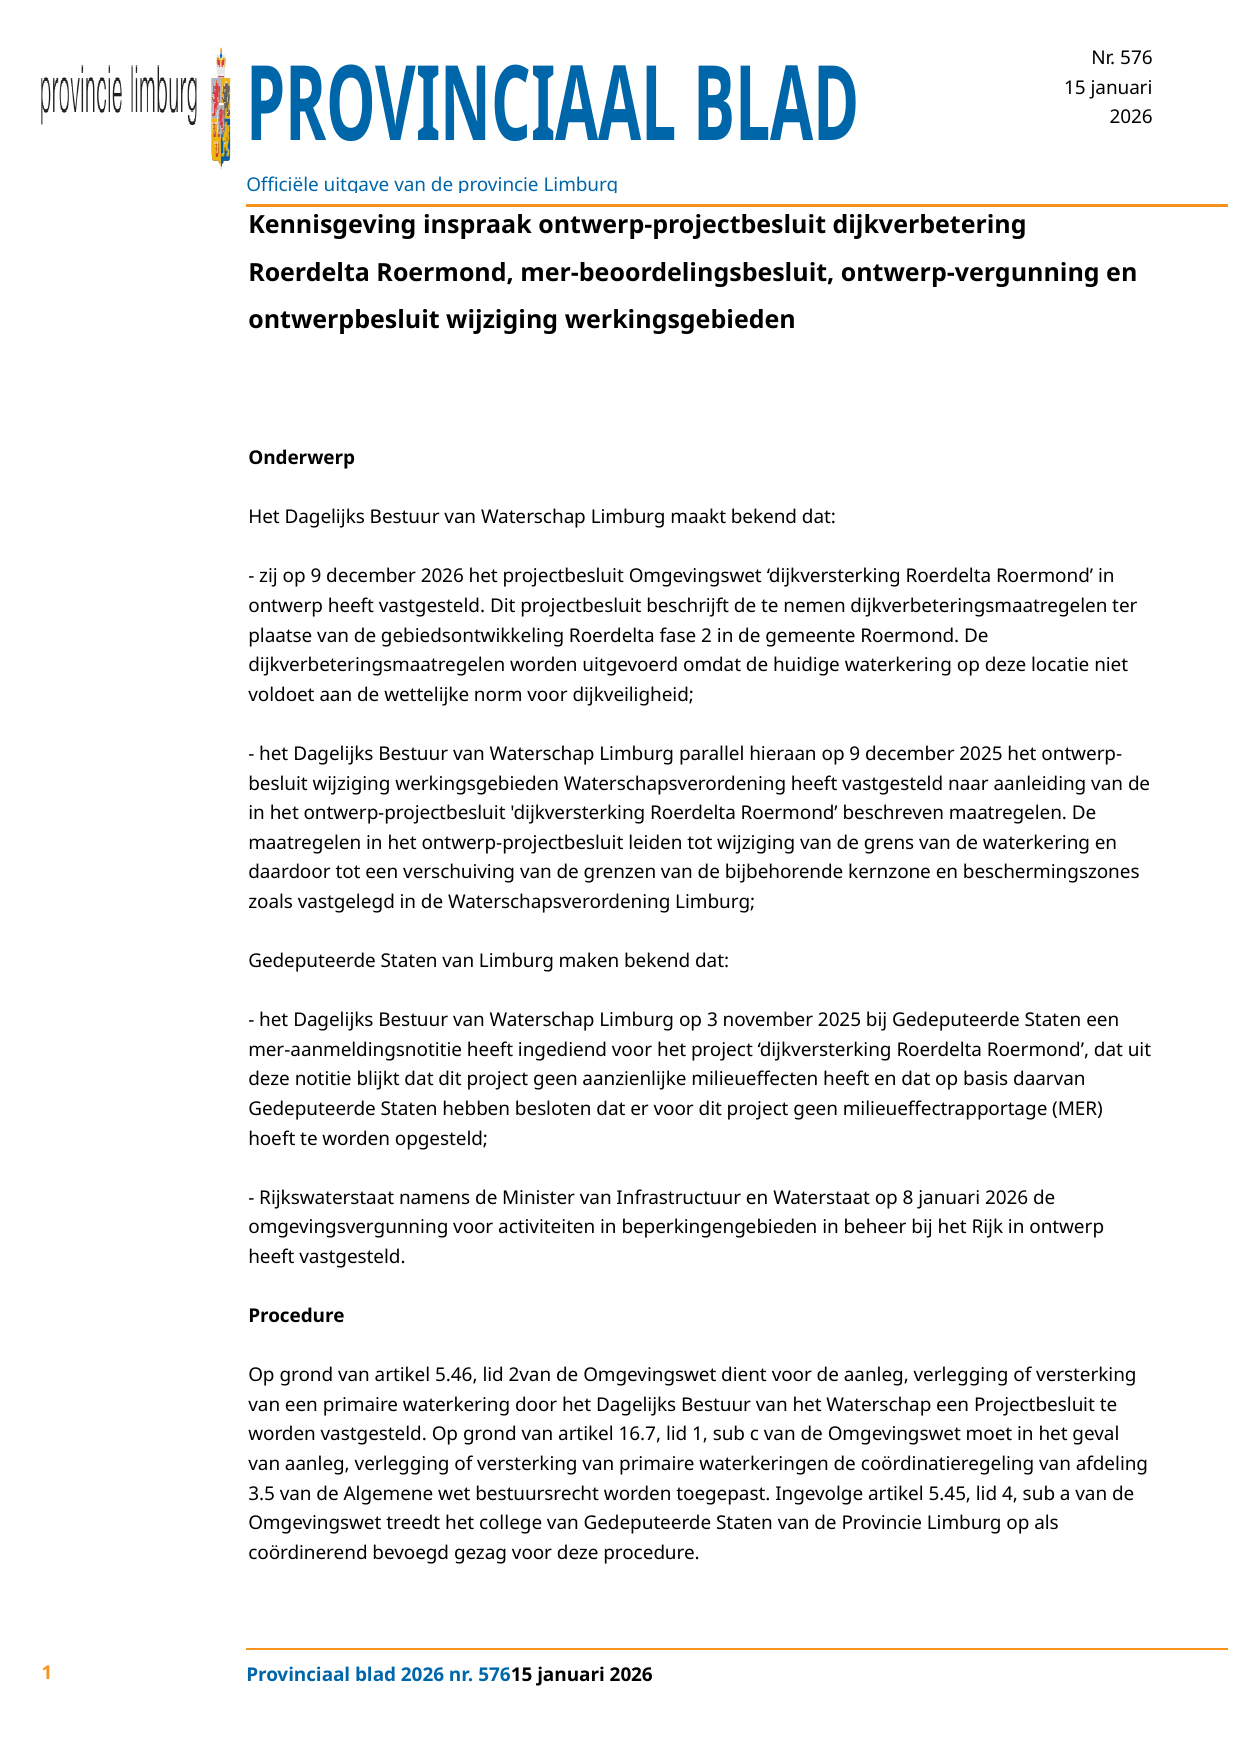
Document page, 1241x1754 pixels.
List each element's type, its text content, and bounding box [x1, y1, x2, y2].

text - het Dagelijks Bestuur van Waterschap Limburg op 3 november 2025 bij Gedeputeerde Staten een mer-aanmeldingsnotitie heeft ingediend voor het project ‘dijkversterking Roerdelta Roermond’, dat uit deze notitie blijkt dat dit project geen aanzienlijke milieueffecten heeft en dat op basis daarvan Gedeputeerde Staten hebben besloten dat er voor dit project geen milieueffectrapportage (MER) hoeft te worden opgesteld; [248, 1006, 1152, 1151]
text Onderwerp [248, 444, 1152, 470]
text Het Dagelijks Bestuur van Waterschap Limburg maakt bekend dat: [248, 503, 1152, 529]
text - Rijkswaterstaat namens de Minister van Infrastructuur en Waterstaat op 8 januari 2026 de omgevingsvergunning voor activiteiten in beperkingengebieden in beheer bij het Rijk in ontwerp heeft vastgesteld. [248, 1184, 1152, 1269]
text Procedure [248, 1302, 1152, 1328]
text - het Dagelijks Bestuur van Waterschap Limburg parallel hieraan op 9 december 2025 het ontwerp-besluit wijziging werkingsgebieden Waterschapsverordening heeft vastgesteld naar aanleiding van de in het ontwerp-projectbesluit 'dijkversterking Roerdelta Roermond’ beschreven maatregelen. De maatregelen in het ontwerp-projectbesluit leiden tot wijziging van de grens van de waterkering en daardoor tot een verschuiving van de grenzen van de bijbehorende kernzone en beschermingszones zoals vastgelegd in de Waterschapsverordening Limburg; [248, 740, 1152, 914]
text Op grond van artikel 5.46, lid 2van de Omgevingswet dient voor de aanleg, verlegging of versterking van een primaire waterkering door het Dagelijks Bestuur van het Waterschap een Projectbesluit te worden vastgesteld. Op grond van artikel 16.7, lid 1, sub c van de Omgevingswet moet in het geval van aanleg, verlegging of versterking van primaire waterkeringen de coördinatieregeling van afdeling 3.5 van de Algemene wet bestuursrecht worden toegepast. Ingevolge artikel 5.45, lid 4, sub a van de Omgevingswet treedt het college van Gedeputeerde Staten van de Provincie Limburg op als coördinerend bevoegd gezag voor deze procedure. [248, 1361, 1152, 1565]
picture [41, 47, 231, 172]
text Kennisgeving inspraak ontwerp-projectbesluit dijkverbetering Roerdelta Roermond, mer-beoordelingsbesluit, ontwerp-vergunning en ontwerpbesluit wijziging werkingsgebieden [248, 207, 1152, 336]
text Gedeputeerde Staten van Limburg maken bekend dat: [248, 947, 1152, 973]
text - zij op 9 december 2026 het projectbesluit Omgevingswet ‘dijkversterking Roerdelta Roermond’ in ontwerp heeft vastgesteld. Dit projectbesluit beschrijft de te nemen dijkverbeteringsmaatregelen ter plaatse van de gebiedsontwikkeling Roerdelta fase 2 in de gemeente Roermond. De dijkverbeteringsmaatregelen worden uitgevoerd omdat de huidige waterkering op deze locatie niet voldoet aan de wettelijke norm voor dijkveiligheid; [248, 563, 1152, 707]
